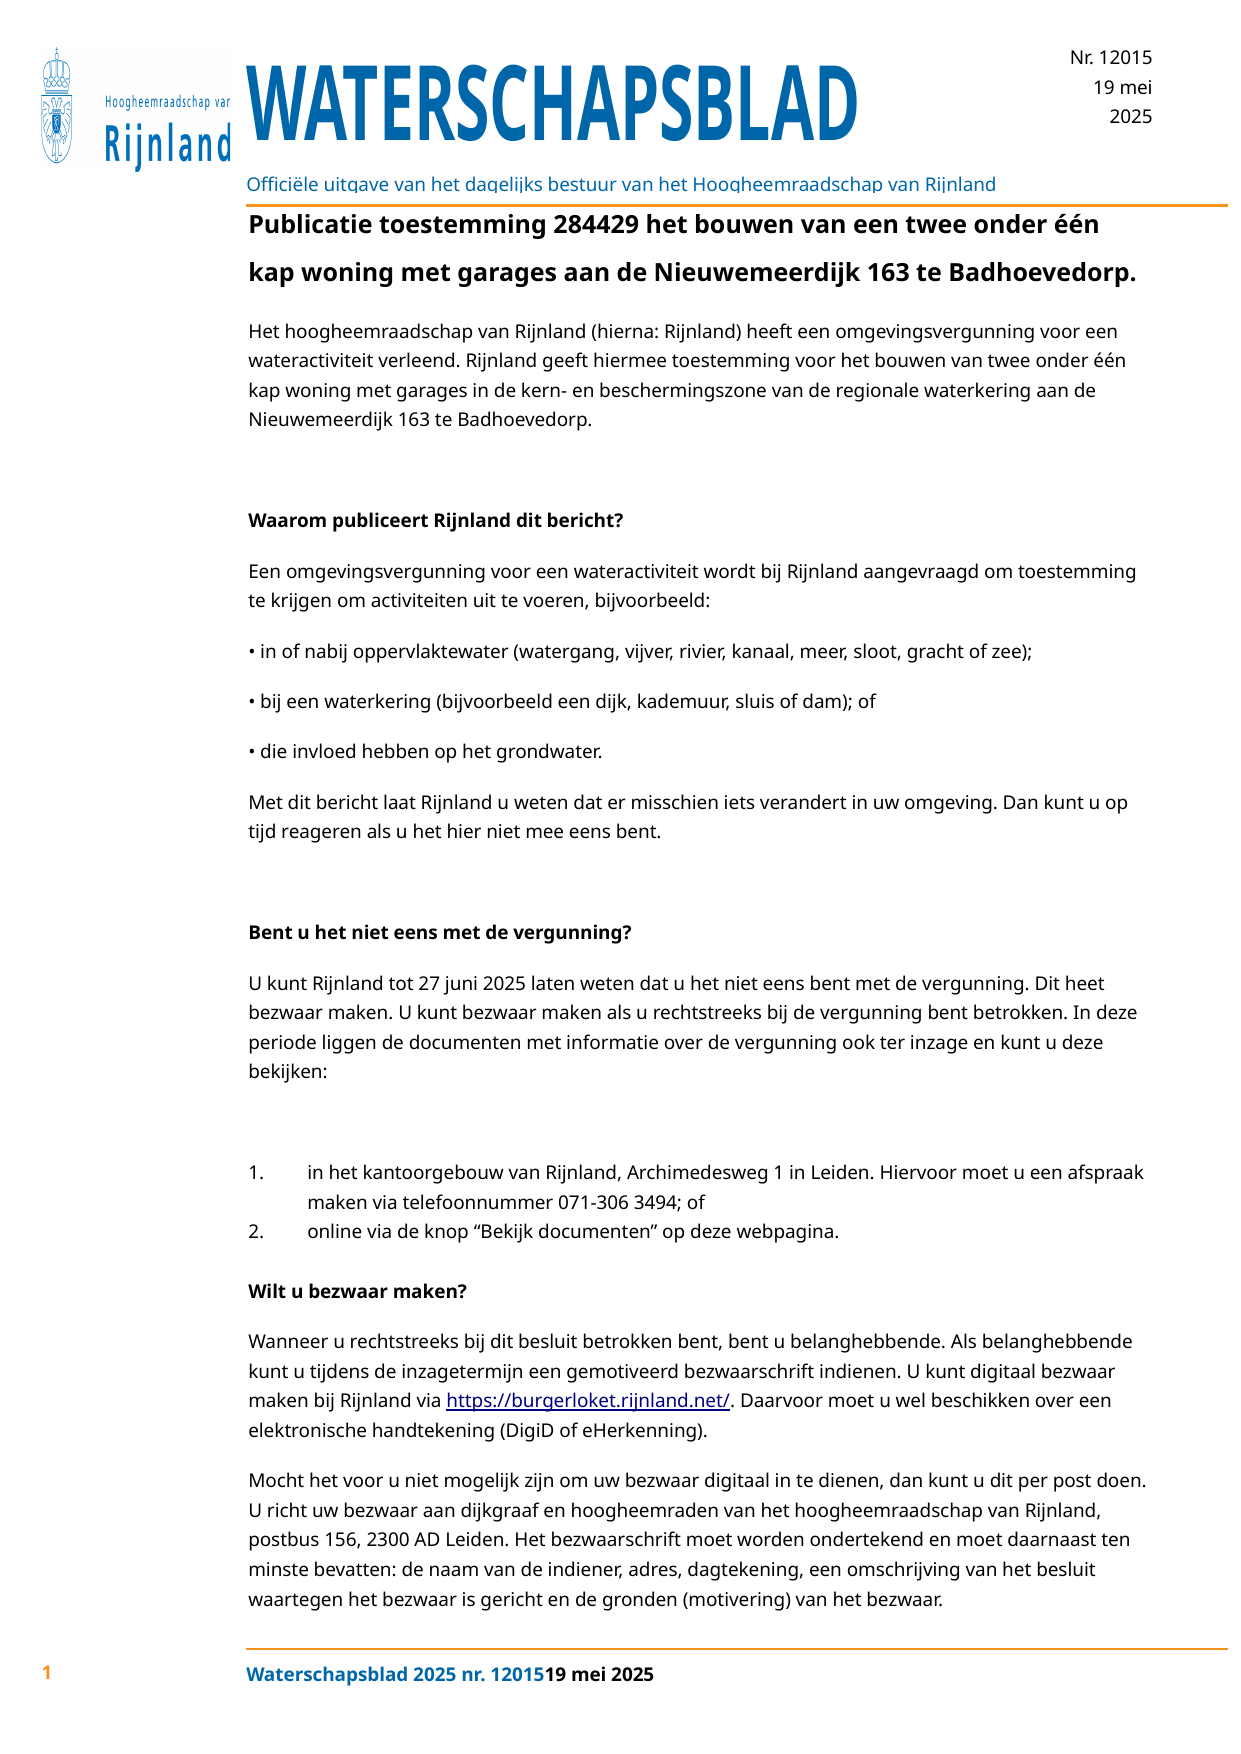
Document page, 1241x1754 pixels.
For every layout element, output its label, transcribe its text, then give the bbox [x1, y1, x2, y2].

text • in of nabij oppervlaktewater (watergang, vijver, rivier, kanaal, meer, sloot, gracht of zee); [248, 638, 1152, 664]
picture [41, 47, 231, 172]
list online via de knop “Bekijk documenten” op deze webpagina. [248, 1219, 1152, 1244]
text Publicatie toestemming 284429 het bouwen van een twee onder één kap woning met garages aan de Nieuwemeerdijk 163 te Badhoevedorp. [248, 207, 1152, 288]
text Waarom publiceert Rijnland dit bericht? [248, 507, 1152, 533]
text Bent u het niet eens met de vergunning? [248, 919, 1152, 945]
text Het hoogheemraadschap van Rijnland (hierna: Rijnland) heeft een omgevingsvergunning voor een wateractiviteit verleend. Rijnland geeft hiermee toestemming voor het bouwen van twee onder één kap woning met garages in de kern- en beschermingszone van de regionale waterkering aan de Nieuwemeerdijk 163 te Badhoevedorp. [248, 318, 1152, 432]
text Een omgevingsvergunning voor een wateractiviteit wordt bij Rijnland aangevraagd om toestemming te krijgen om activiteiten uit te voeren, bijvoorbeeld: [248, 558, 1152, 613]
text Met dit bericht laat Rijnland u weten dat er misschien iets verandert in uw omgeving. Dan kunt u op tijd reageren als u het hier niet mee eens bent. [248, 789, 1152, 844]
text Wilt u bezwaar maken? [248, 1278, 1152, 1304]
list in het kantoorgebouw van Rijnland, Archimedesweg 1 in Leiden. Hiervoor moet u een afspraak maken via telefoonnummer 071-306 3494; of [248, 1159, 1152, 1215]
text • die invloed hebben op het grondwater. [248, 739, 1152, 764]
text • bij een waterkering (bijvoorbeeld een dijk, kademuur, sluis of dam); of [248, 688, 1152, 714]
text Wanneer u rechtstreeks bij dit besluit betrokken bent, bent u belanghebbende. Als belanghebbende kunt u tijdens de inzagetermijn een gemotiveerd bezwaarschrift indienen. U kunt digitaal bezwaar maken bij Rijnland via https://burgerloket.rijnland.net/. Daarvoor moet u wel beschikken over een elektronische handtekening (DigiD of eHerkenning). [248, 1328, 1152, 1443]
text Mocht het voor u niet mogelijk zijn om uw bezwaar digitaal in te dienen, dan kunt u dit per post doen. U richt uw bezwaar aan dijkgraaf en hoogheemraden van het hoogheemraadschap van Rijnland, postbus 156, 2300 AD Leiden. Het bezwaarschrift moet worden ondertekend en moet daarnaast ten minste bevatten: de naam van de indiener, adres, dagtekening, een omschrijving van het besluit waartegen het bezwaar is gericht en de gronden (motivering) van het bezwaar. [248, 1467, 1152, 1612]
text U kunt Rijnland tot 27 juni 2025 laten weten dat u het niet eens bent met de vergunning. Dit heet bezwaar maken. U kunt bezwaar maken als u rechtstreeks bij de vergunning bent betrokken. In deze periode liggen de documenten met informatie over de vergunning ook ter inzage en kunt u deze bekijken: [248, 970, 1152, 1084]
